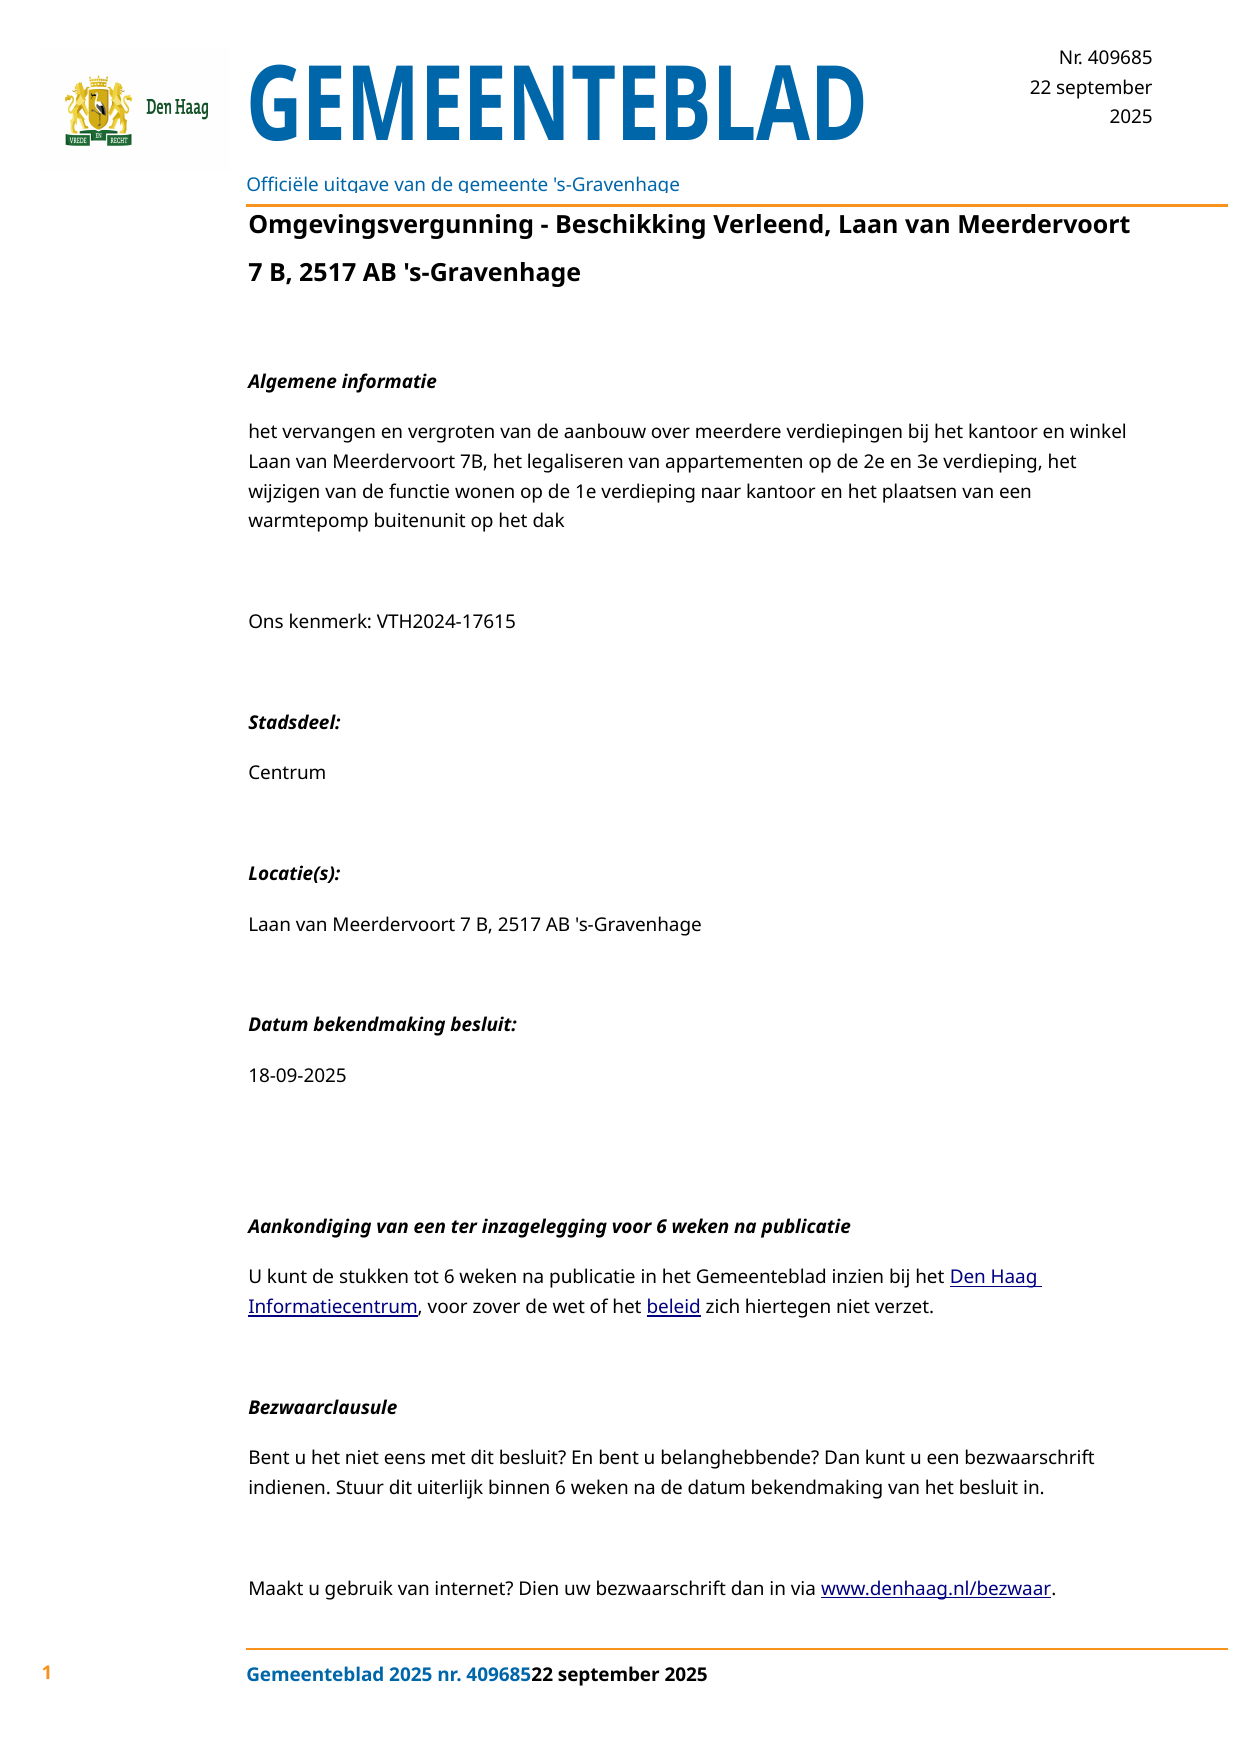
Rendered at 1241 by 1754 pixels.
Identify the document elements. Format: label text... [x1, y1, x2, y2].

text Aankondiging van een ter inzagelegging voor 6 weken na publicatie [248, 1213, 1152, 1239]
text U kunt de stukken tot 6 weken na publicatie in het Gemeenteblad inzien bij het Den Haag Informatiecentrum, voor zover de wet of het beleid zich hiertegen niet verzet. [248, 1264, 1152, 1319]
text Laan van Meerdervoort 7 B, 2517 AB 's-Gravenhage [248, 911, 1152, 937]
text Maakt u gebruik van internet? Dien uw bezwaarschrift dan in via www.denhaag.nl/bezwaar. [248, 1575, 1152, 1601]
text Stadsdeel: [248, 709, 1152, 735]
text het vervangen en vergroten van de aanbouw over meerdere verdiepingen bij het kantoor en winkel Laan van Meerdervoort 7B, het legaliseren van appartementen op de 2e en 3e verdieping, het wijzigen van de functie wonen op de 1e verdieping naar kantoor en het plaatsen van een warmtepomp buitenunit op het dak [248, 419, 1152, 533]
text Algemene informatie [248, 368, 1152, 394]
text Datum bekendmaking besluit: [248, 1012, 1152, 1037]
text Ons kenmerk: VTH2024-17615 [248, 608, 1152, 634]
text Omgevingsvergunning - Beschikking Verleend, Laan van Meerdervoort 7 B, 2517 AB 's-Gravenhage [248, 207, 1152, 288]
text Bent u het niet eens met dit besluit? En bent u belanghebbende? Dan kunt u een bezwaarschrift indienen. Stuur dit uiterlijk binnen 6 weken na de datum bekendmaking van het besluit in. [248, 1444, 1152, 1500]
text Centrum [248, 759, 1152, 785]
picture [41, 47, 231, 172]
text Locatie(s): [248, 860, 1152, 886]
text 18-09-2025 [248, 1062, 1152, 1088]
text Bezwaarclausule [248, 1394, 1152, 1420]
